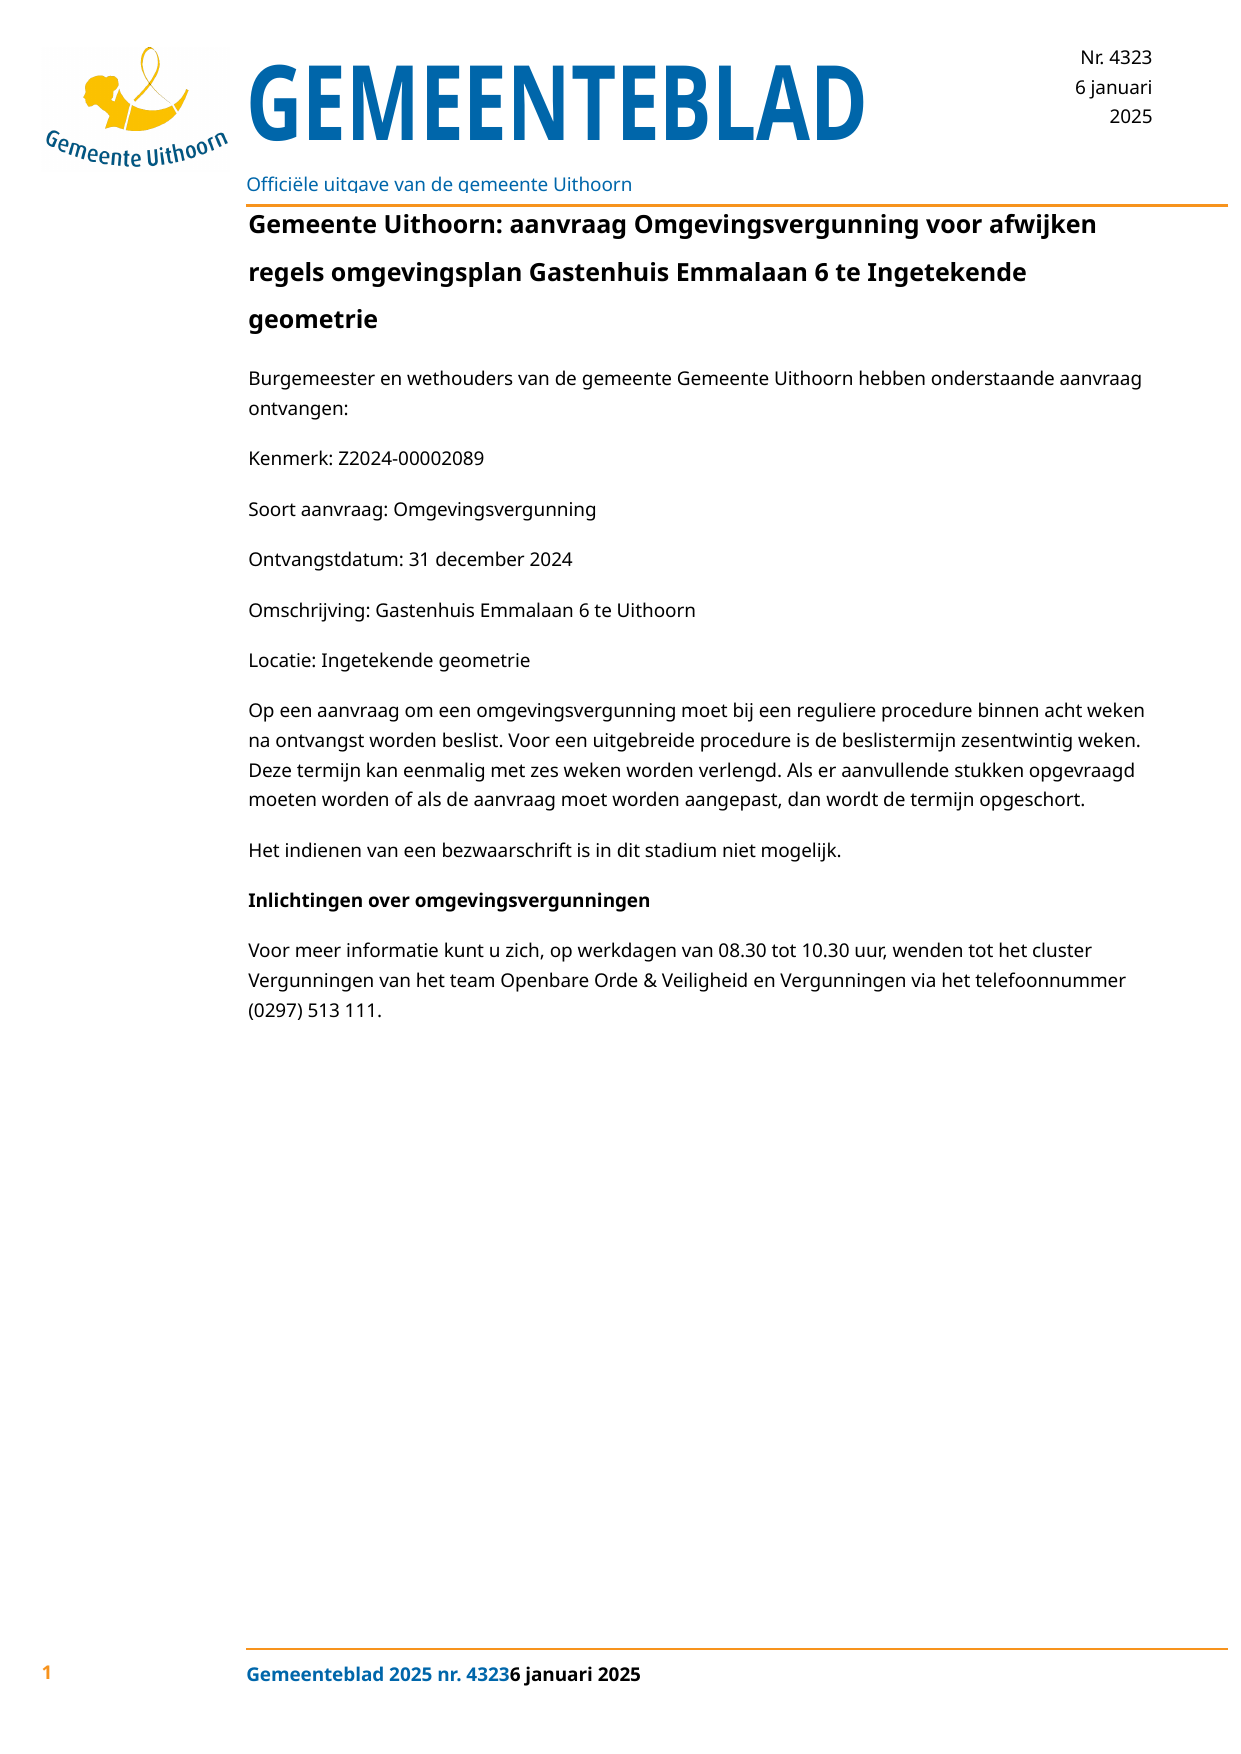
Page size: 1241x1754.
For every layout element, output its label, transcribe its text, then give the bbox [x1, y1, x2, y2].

text Omschrijving: Gastenhuis Emmalaan 6 te Uithoorn [248, 597, 1152, 622]
text Inlichtingen over omgevingsvergunningen [248, 887, 1152, 913]
text Kenmerk: Z2024-00002089 [248, 446, 1152, 471]
text Op een aanvraag om een omgevingsvergunning moet bij een reguliere procedure binnen acht weken na ontvangst worden beslist. Voor een uitgebreide procedure is de beslistermijn zesentwintig weken. Deze termijn kan eenmalig met zes weken worden verlengd. Als er aanvullende stukken opgevraagd moeten worden of als de aanvraag moet worden aangepast, dan wordt de termijn opgeschort. [248, 698, 1152, 812]
text Burgemeester en wethouders van de gemeente Gemeente Uithoorn hebben onderstaande aanvraag ontvangen: [248, 366, 1152, 421]
text Ontvangstdatum: 31 december 2024 [248, 546, 1152, 572]
picture [41, 47, 231, 172]
text Soort aanvraag: Omgevingsvergunning [248, 496, 1152, 522]
text Gemeente Uithoorn: aanvraag Omgevingsvergunning voor afwijken regels omgevingsplan Gastenhuis Emmalaan 6 te Ingetekende geometrie [248, 207, 1152, 336]
text Het indienen van een bezwaarschrift is in dit stadium niet mogelijk. [248, 837, 1152, 862]
text Voor meer informatie kunt u zich, op werkdagen van 08.30 tot 10.30 uur, wenden tot het cluster Vergunningen van het team Openbare Orde & Veiligheid en Vergunningen via het telefoonnummer (0297) 513 111. [248, 938, 1152, 1022]
text Locatie: Ingetekende geometrie [248, 647, 1152, 673]
